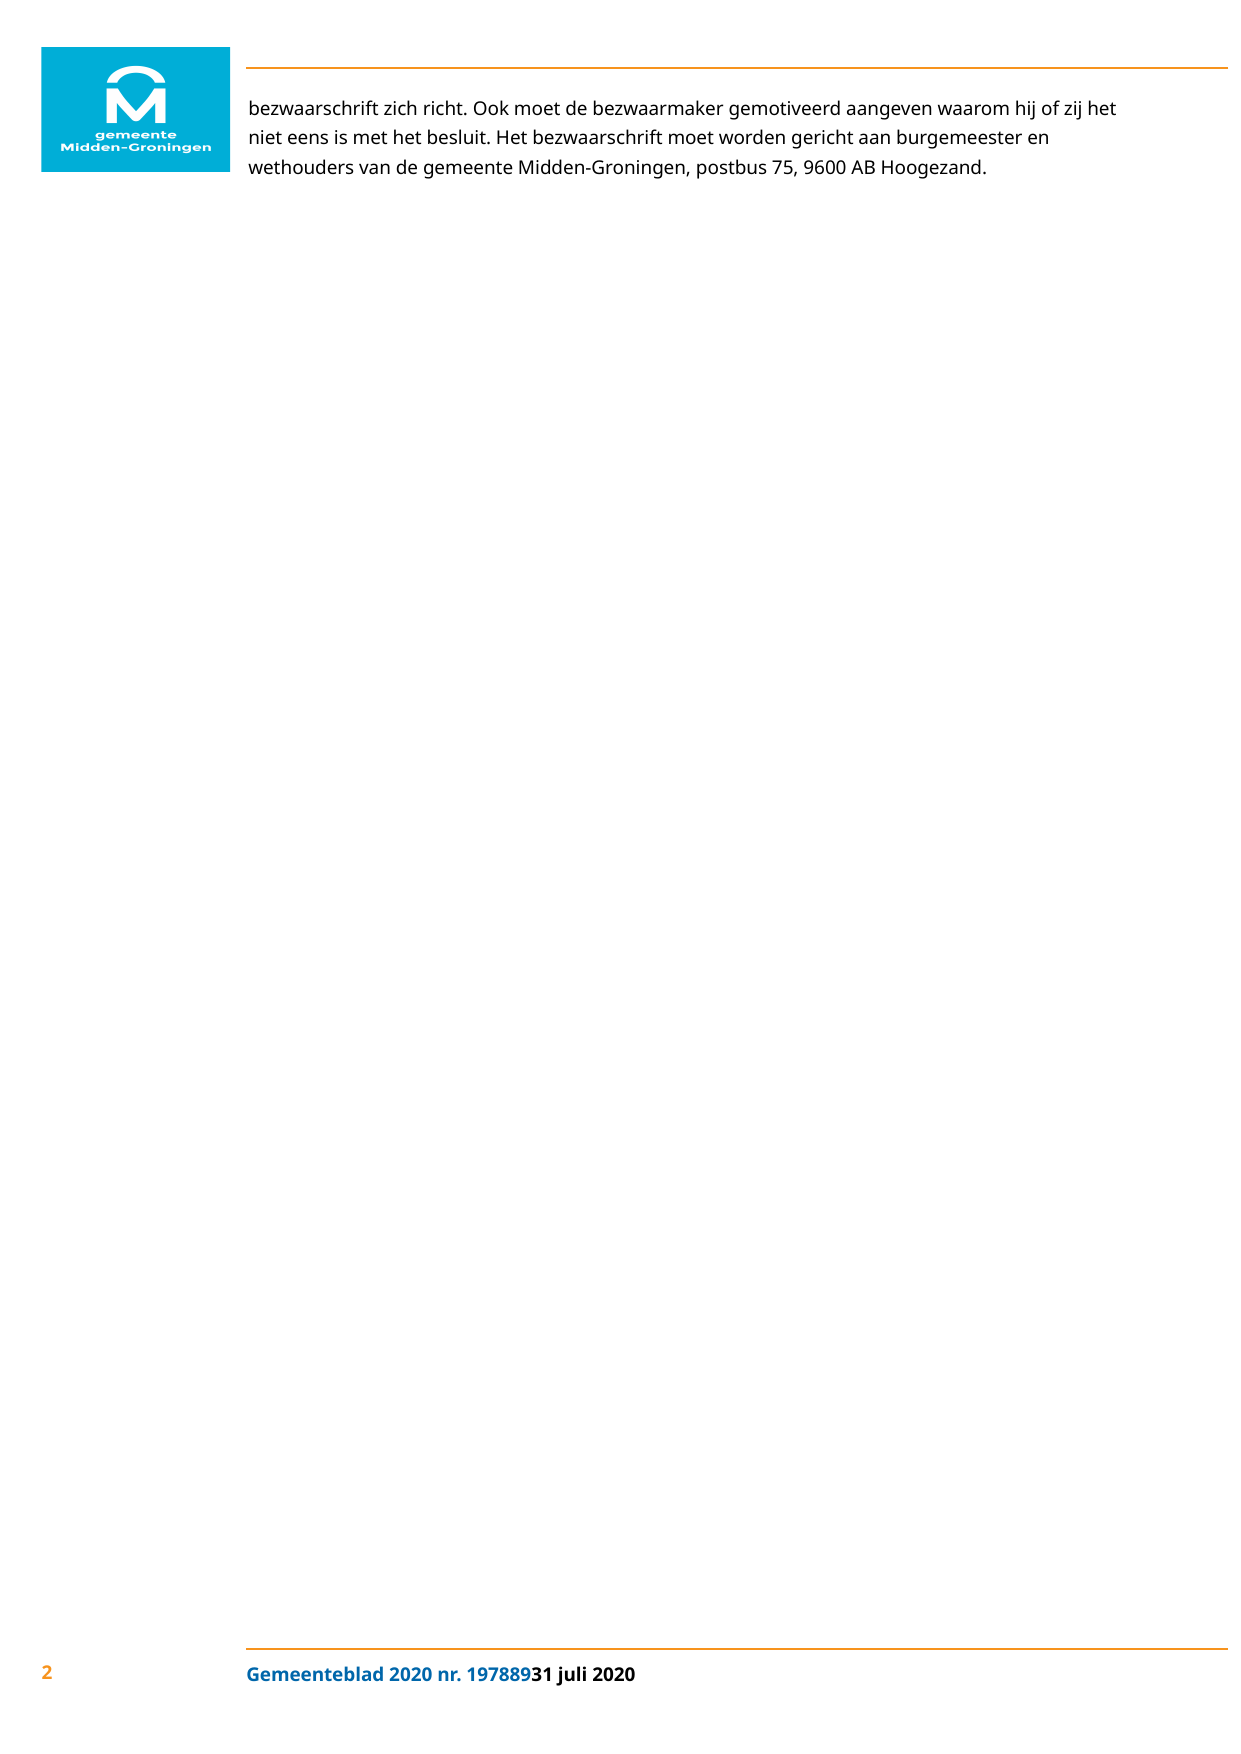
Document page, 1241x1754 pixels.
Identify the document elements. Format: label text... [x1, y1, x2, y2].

picture [107, 89, 165, 122]
text bezwaarschrift zich richt. Ook moet de bezwaarmaker gemotiveerd aangeven waarom hij of zij het niet eens is met het besluit. Het bezwaarschrift moet worden gericht aan burgemeester en wethouders van de gemeente Midden-Groningen, postbus 75, 9600 AB Hoogezand. [248, 95, 1152, 180]
picture [108, 66, 164, 82]
picture [184, 146, 190, 153]
